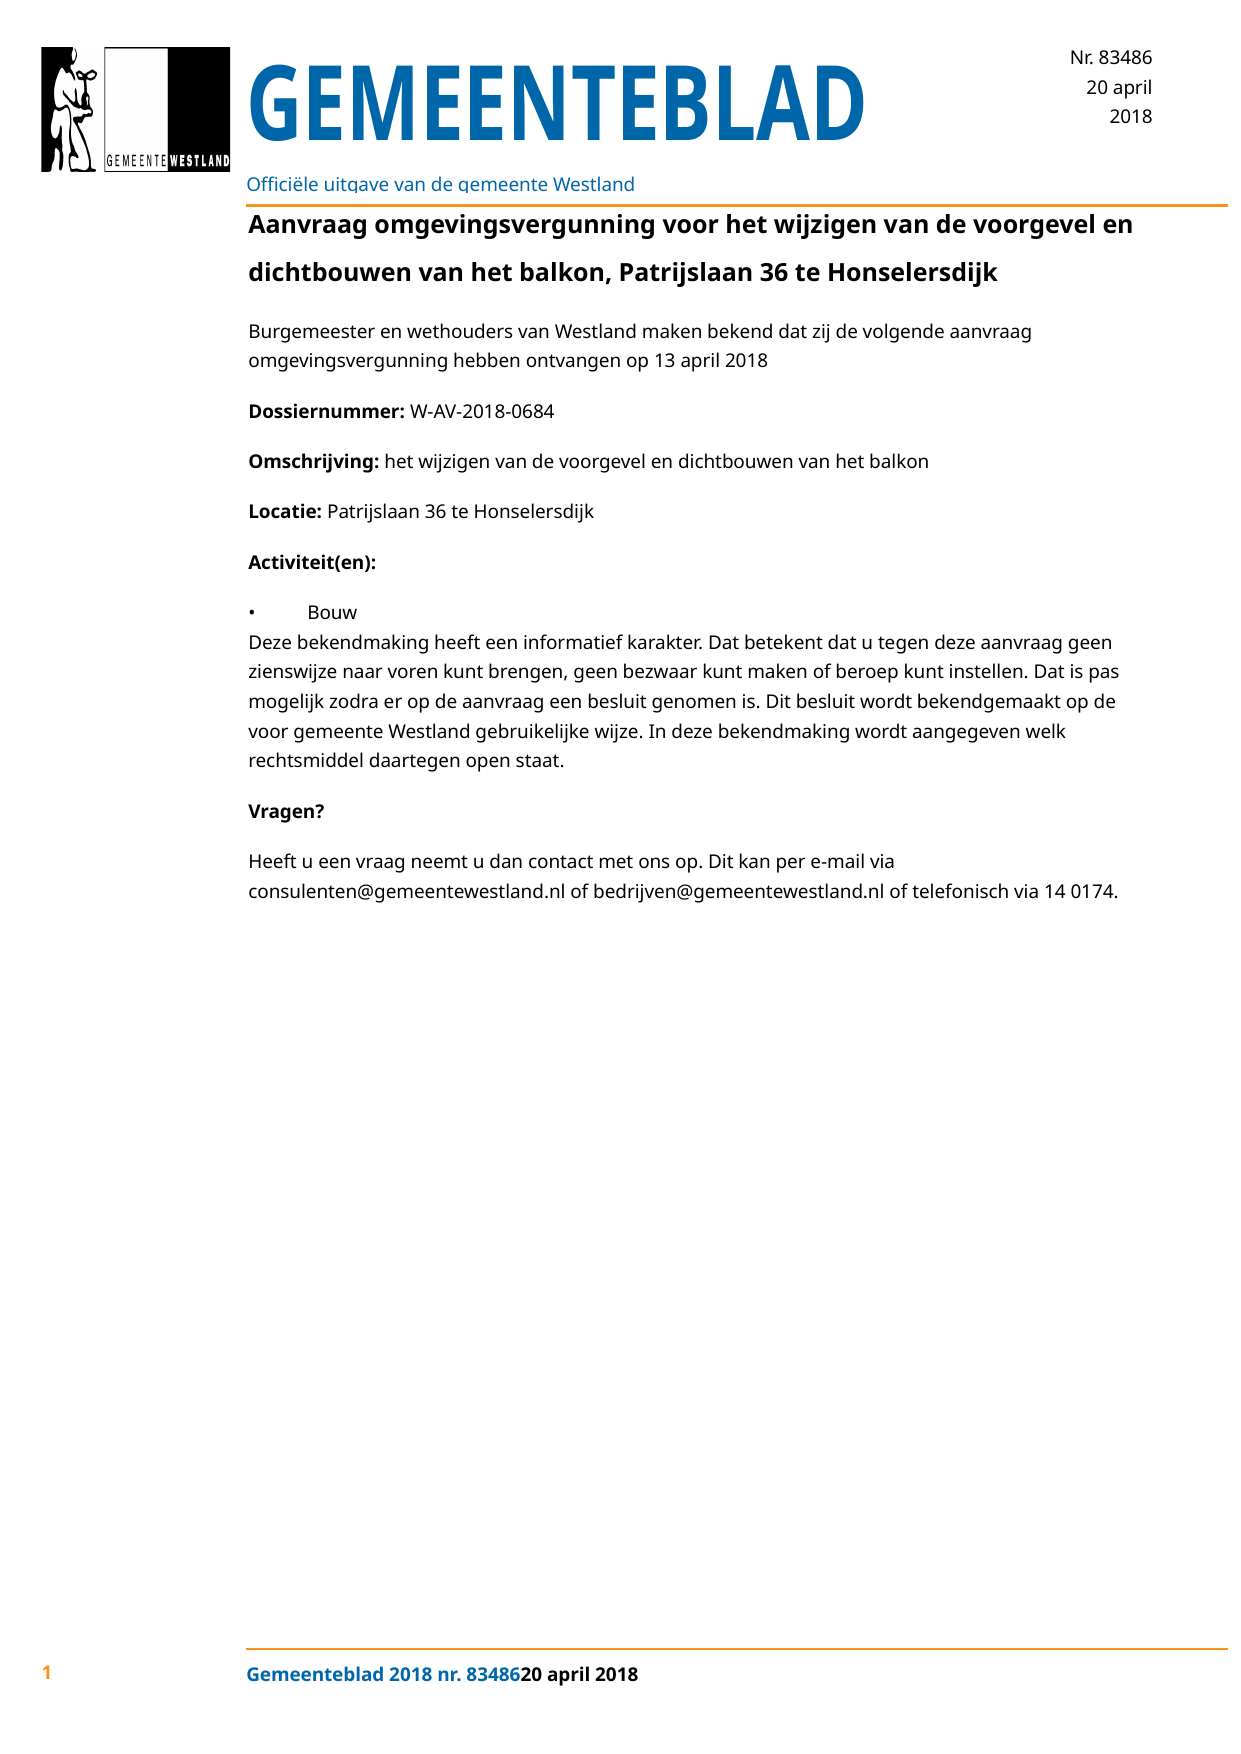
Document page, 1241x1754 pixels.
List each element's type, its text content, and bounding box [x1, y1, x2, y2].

text Locatie: Patrijslaan 36 te Honselersdijk [248, 499, 1152, 524]
picture [41, 47, 231, 172]
text Omschrijving: het wijzigen van de voorgevel en dichtbouwen van het balkon [248, 448, 1152, 474]
text Vragen? [248, 798, 1152, 824]
text Dossiernummer: W-AV-2018-0684 [248, 398, 1152, 424]
text Burgemeester en wethouders van Westland maken bekend dat zij de volgende aanvraag omgevingsvergunning hebben ontvangen op 13 april 2018 [248, 318, 1152, 373]
text Heeft u een vraag neemt u dan contact met ons op. Dit kan per e-mail via consulenten@gemeentewestland.nl of bedrijven@gemeentewestland.nl of telefonisch via 14 0174. [248, 848, 1152, 904]
text Deze bekendmaking heeft een informatief karakter. Dat betekent dat u tegen deze aanvraag geen zienswijze naar voren kunt brengen, geen bezwaar kunt maken of beroep kunt instellen. Dat is pas mogelijk zodra er op de aanvraag een besluit genomen is. Dit besluit wordt bekendgemaakt op de voor gemeente Westland gebruikelijke wijze. In deze bekendmaking wordt aangegeven welk rechtsmiddel daartegen open staat. [248, 629, 1152, 773]
text Aanvraag omgevingsvergunning voor het wijzigen van de voorgevel en dichtbouwen van het balkon, Patrijslaan 36 te Honselersdijk [248, 207, 1152, 288]
list Bouw [248, 599, 1152, 625]
text Activiteit(en): [248, 549, 1152, 575]
